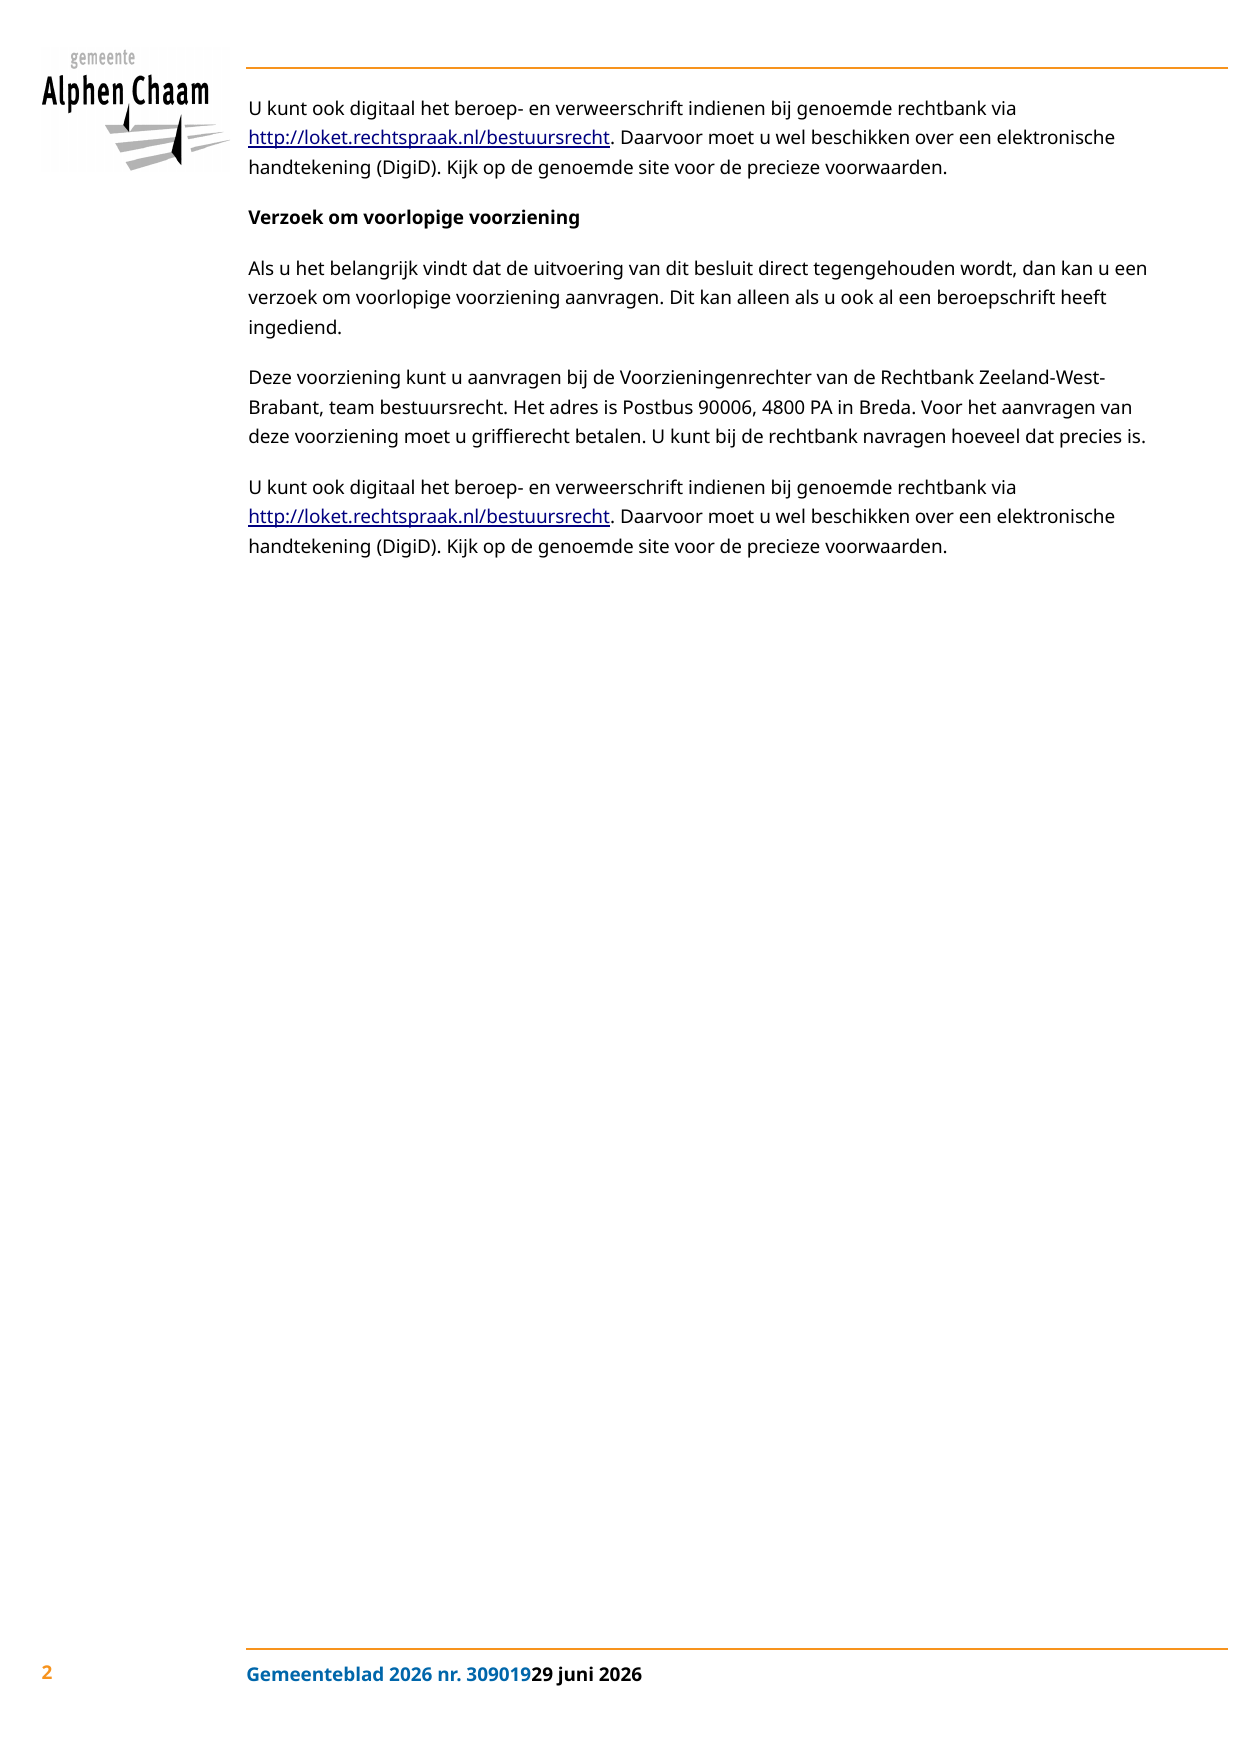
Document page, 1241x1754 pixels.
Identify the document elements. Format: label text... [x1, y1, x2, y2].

picture [41, 47, 231, 172]
text Als u het belangrijk vindt dat de uitvoering van dit besluit direct tegengehouden wordt, dan kan u een verzoek om voorlopige voorziening aanvragen. Dit kan alleen als u ook al een beroepschrift heeft ingediend. [248, 255, 1152, 340]
text Verzoek om voorlopige voorziening [248, 204, 1152, 230]
text U kunt ook digitaal het beroep- en verweerschrift indienen bij genoemde rechtbank via http://loket.rechtspraak.nl/bestuursrecht. Daarvoor moet u wel beschikken over een elektronische handtekening (DigiD). Kijk op de genoemde site voor de precieze voorwaarden. [248, 474, 1152, 559]
text U kunt ook digitaal het beroep- en verweerschrift indienen bij genoemde rechtbank via http://loket.rechtspraak.nl/bestuursrecht. Daarvoor moet u wel beschikken over een elektronische handtekening (DigiD). Kijk op de genoemde site voor de precieze voorwaarden. [248, 95, 1152, 180]
text Deze voorziening kunt u aanvragen bij de Voorzieningenrechter van de Rechtbank Zeeland-West-Brabant, team bestuursrecht. Het adres is Postbus 90006, 4800 PA in Breda. Voor het aanvragen van deze voorziening moet u griffierecht betalen. U kunt bij de rechtbank navragen hoeveel dat precies is. [248, 364, 1152, 449]
